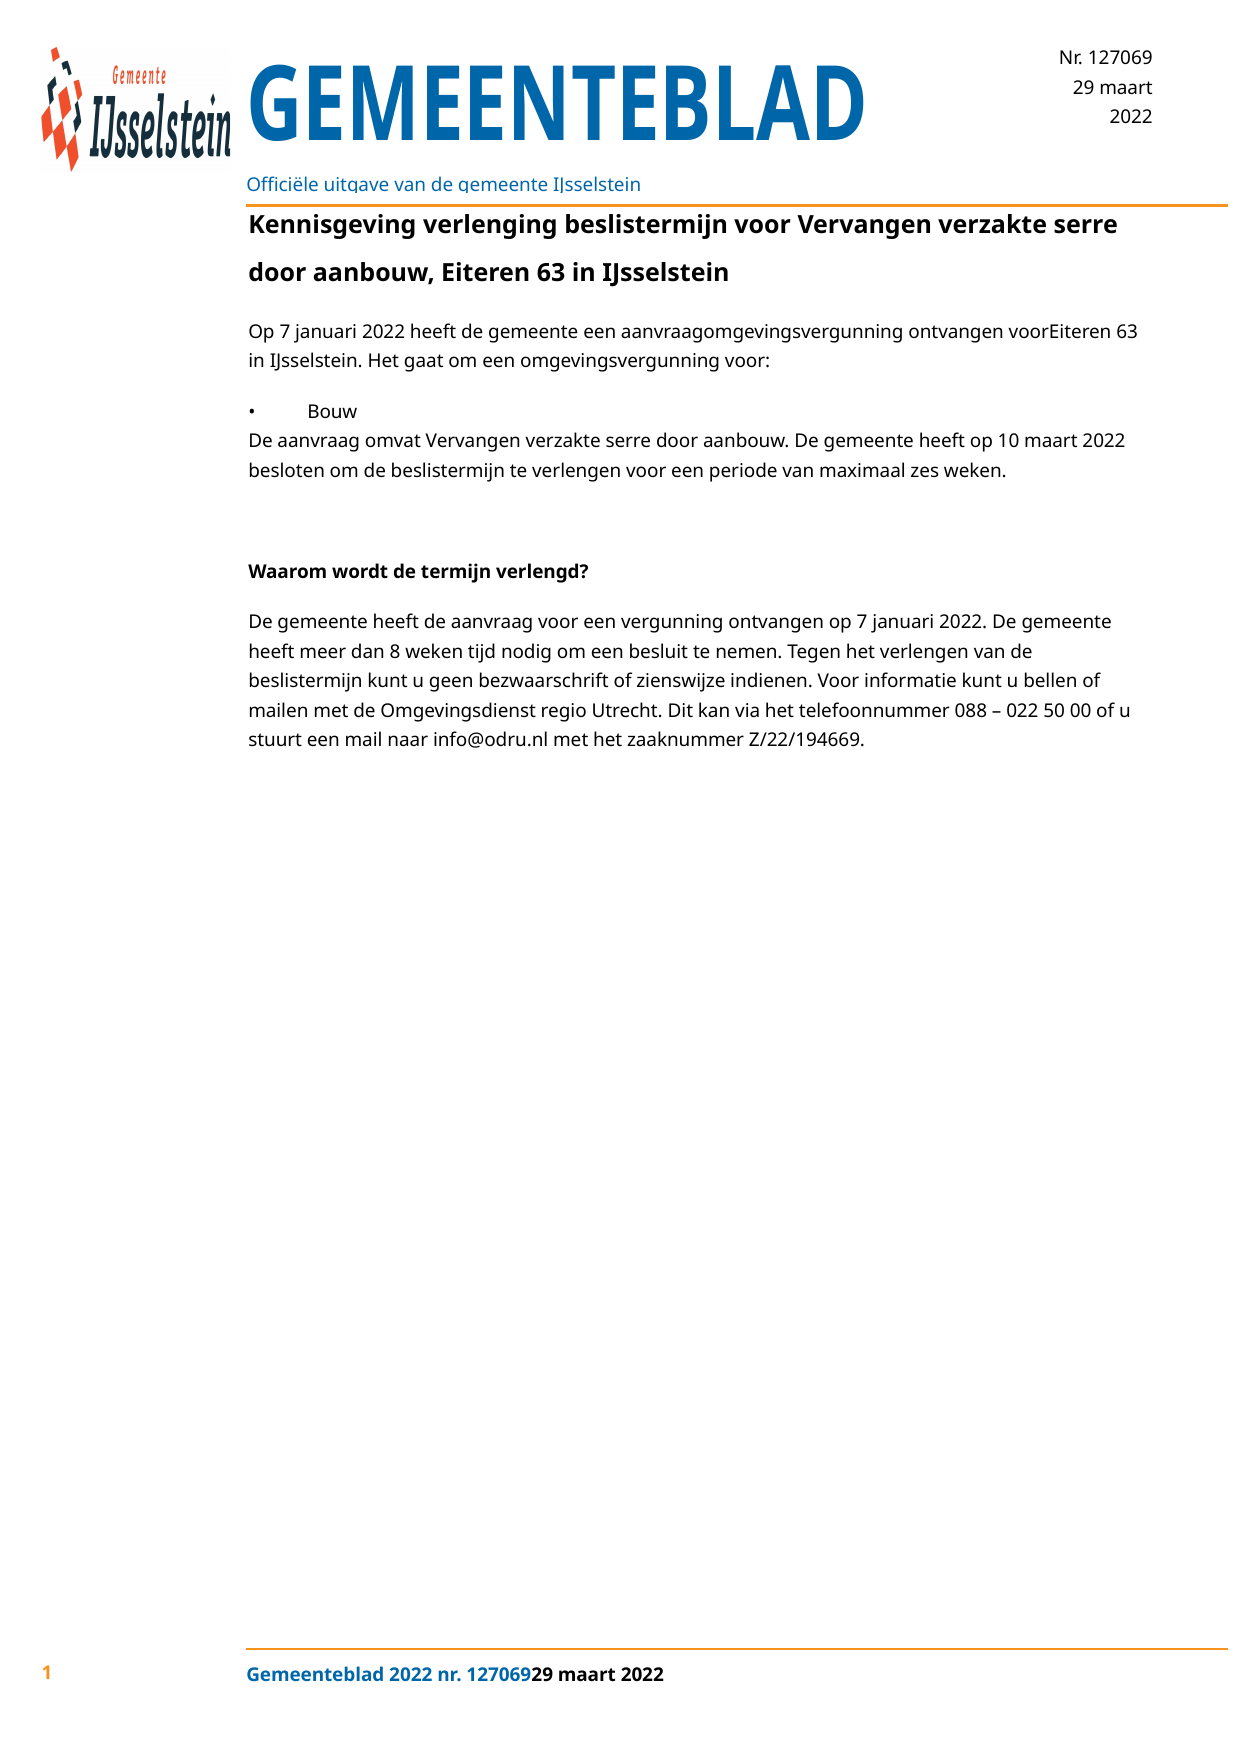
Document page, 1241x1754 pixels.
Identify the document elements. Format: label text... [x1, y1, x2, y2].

text De gemeente heeft de aanvraag voor een vergunning ontvangen op 7 januari 2022. De gemeente heeft meer dan 8 weken tijd nodig om een besluit te nemen. Tegen het verlengen van de beslistermijn kunt u geen bezwaarschrift of zienswijze indienen. Voor informatie kunt u bellen of mailen met de Omgevingsdienst regio Utrecht. Dit kan via het telefoonnummer 088 – 022 50 00 of u stuurt een mail naar info@odru.nl met het zaaknummer Z/22/194669. [248, 608, 1152, 752]
text Waarom wordt de termijn verlengd? [248, 558, 1152, 584]
list Bouw [248, 398, 1152, 424]
text Kennisgeving verlenging beslistermijn voor Vervangen verzakte serre door aanbouw, Eiteren 63 in IJsselstein [248, 207, 1152, 288]
text Op 7 januari 2022 heeft de gemeente een aanvraagomgevingsvergunning ontvangen voorEiteren 63 in IJsselstein. Het gaat om een omgevingsvergunning voor: [248, 318, 1152, 373]
picture [41, 47, 231, 172]
text De aanvraag omvat Vervangen verzakte serre door aanbouw. De gemeente heeft op 10 maart 2022 besloten om de beslistermijn te verlengen voor een periode van maximaal zes weken. [248, 427, 1152, 483]
